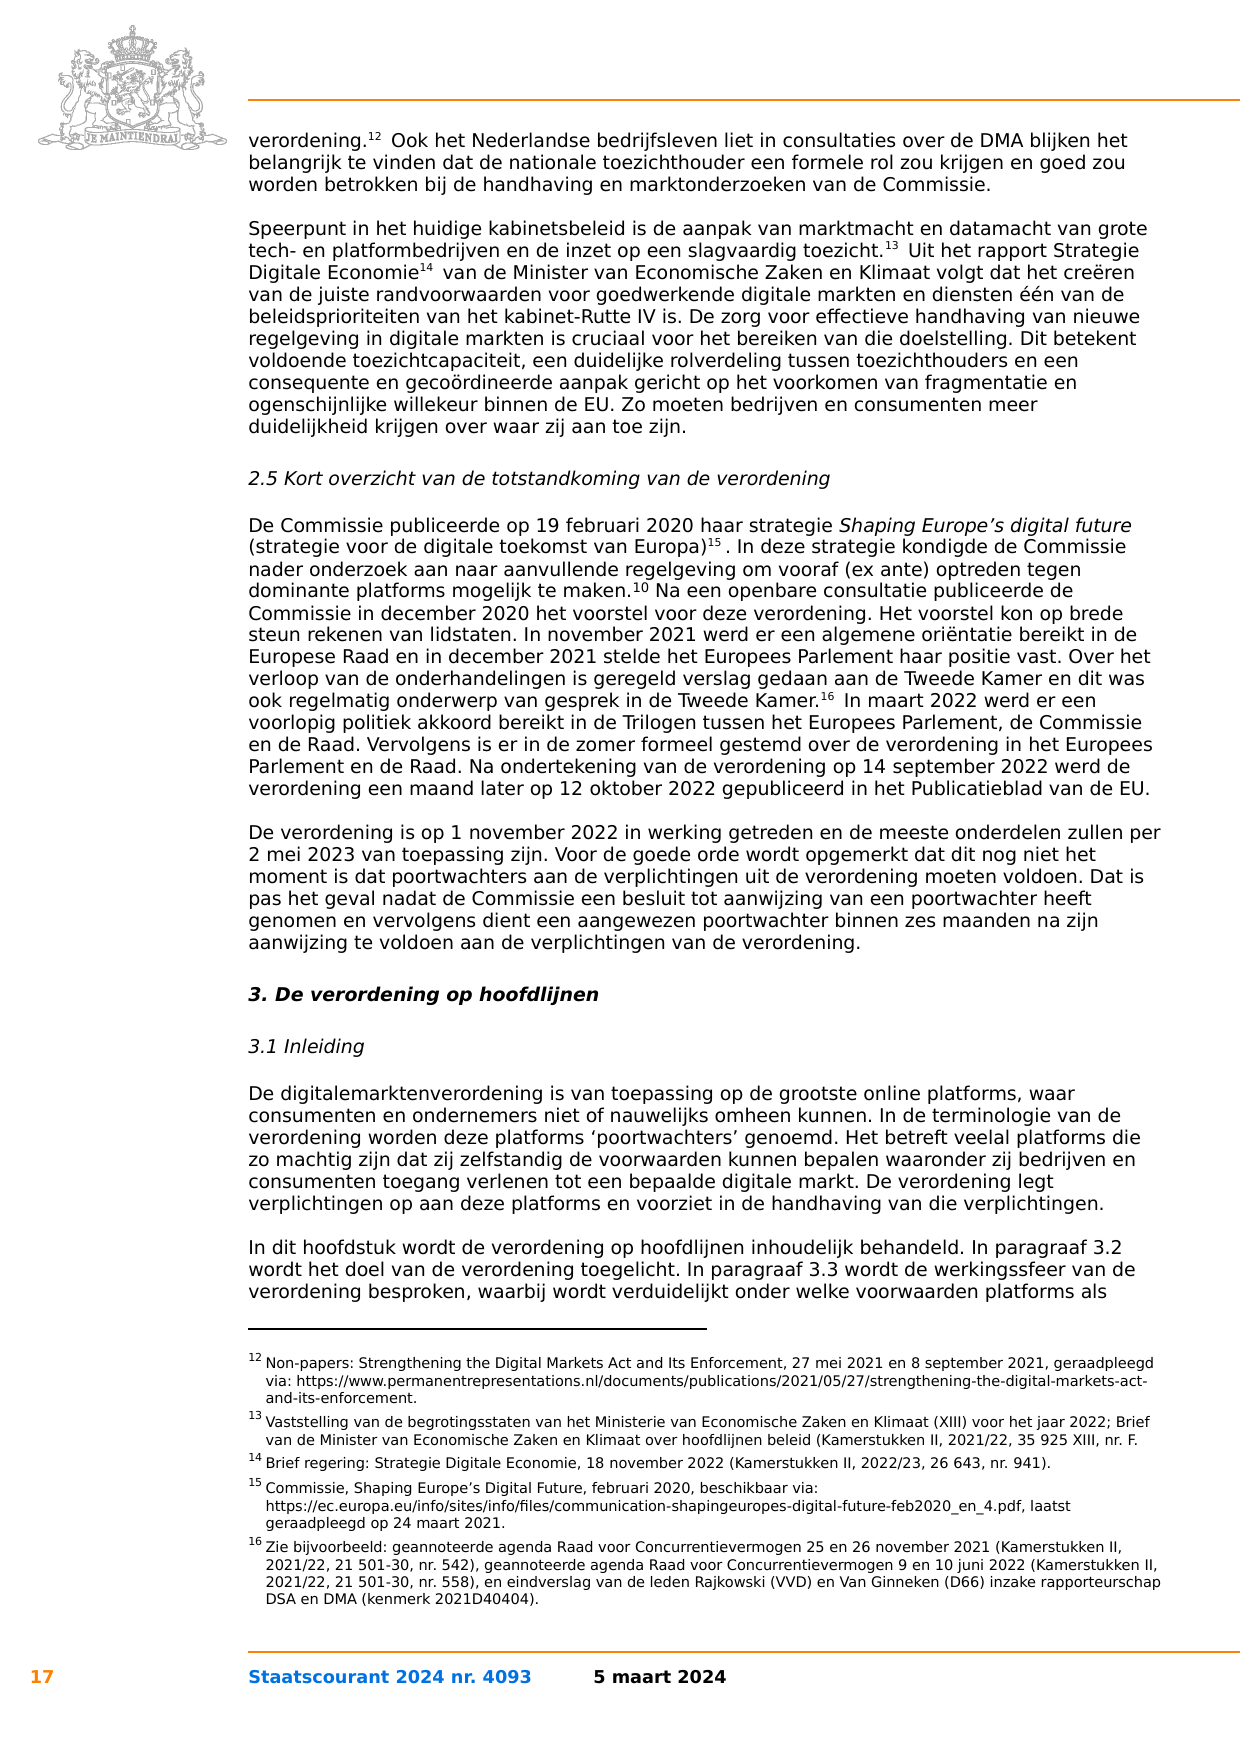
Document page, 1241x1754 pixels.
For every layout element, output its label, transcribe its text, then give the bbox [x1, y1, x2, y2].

text verordening. Ook het Nederlandse bedrijfsleven liet in consultaties over de DMA blijken het belangrijk te vinden dat de nationale toezichthouder een formele rol zou krijgen en goed zou worden betrokken bij de handhaving en marktonderzoeken van de Commissie. [248, 130, 1163, 196]
text Brief regering: Strategie Digitale Economie, 18 november 2022 (Kamerstukken II, 2022/23, 26 643, nr. 941). [248, 1451, 1163, 1473]
text De verordening is op 1 november 2022 in werking getreden en de meeste onderdelen zullen per 2 mei 2023 van toepassing zijn. Voor de goede orde wordt opgemerkt dat dit nog niet het moment is dat poortwachters aan de verplichtingen uit de verordening moeten voldoen. Dat is pas het geval nadat de Commissie een besluit tot aanwijzing van een poortwachter heeft genomen en vervolgens dient een aangewezen poortwachter binnen zes maanden na zijn aanwijzing te voldoen aan de verplichtingen van de verordening. [248, 822, 1163, 954]
text In dit hoofdstuk wordt de verordening op hoofdlijnen inhoudelijk behandeld. In paragraaf 3.2 wordt het doel van de verordening toegelicht. In paragraaf 3.3 wordt de werkingssfeer van de verordening besproken, waarbij wordt verduidelijkt onder welke voorwaarden platforms als [248, 1237, 1163, 1303]
text Commissie, Shaping Europe’s Digital Future, februari 2020, beschikbaar via: https://ec.europa.eu/info/sites/info/files/communication-shapingeuropes-digital-future-feb2020_en_4.pdf, laatst geraadpleegd op 24 maart 2021. [248, 1476, 1163, 1532]
text Zie bijvoorbeeld: geannoteerde agenda Raad voor Concurrentievermogen 25 en 26 november 2021 (Kamerstukken II, 2021/22, 21 501-30, nr. 542), geannoteerde agenda Raad voor Concurrentievermogen 9 en 10 juni 2022 (Kamerstukken II, 2021/22, 21 501-30, nr. 558), en eindverslag van de leden Rajkowski (VVD) en Van Ginneken (D66) inzake rapporteurschap DSA en DMA (kenmerk 2021D40404). [248, 1535, 1163, 1608]
subtitle 2.5 Kort overzicht van de totstandkoming van de verordening [248, 467, 1163, 489]
subtitle 3. De verordening op hoofdlijnen [248, 984, 1163, 1006]
picture [38, 25, 227, 150]
text Vaststelling van de begrotingsstaten van het Ministerie van Economische Zaken en Klimaat (XIII) voor het jaar 2022; Brief van de Minister van Economische Zaken en Klimaat over hoofdlijnen beleid (Kamerstukken II, 2021/22, 35 925 XIII, nr. F. [248, 1409, 1163, 1448]
text Speerpunt in het huidige kabinetsbeleid is de aanpak van marktmacht en datamacht van grote tech- en platformbedrijven en de inzet op een slagvaardig toezicht. Uit het rapport Strategie Digitale Economie van de Minister van Economische Zaken en Klimaat volgt dat het creëren van de juiste randvoorwaarden voor goedwerkende digitale markten en diensten één van de beleidsprioriteiten van het kabinet-Rutte IV is. De zorg voor effectieve handhaving van nieuwe regelgeving in digitale markten is cruciaal voor het bereiken van die doelstelling. Dit betekent voldoende toezichtcapaciteit, een duidelijke rolverdeling tussen toezichthouders en een consequente en gecoördineerde aanpak gericht op het voorkomen van fragmentatie en ogenschijnlijke willekeur binnen de EU. Zo moeten bedrijven en consumenten meer duidelijkheid krijgen over waar zij aan toe zijn. [248, 218, 1163, 437]
text De Commissie publiceerde op 19 februari 2020 haar strategie Shaping Europe’s digital future (strategie voor de digitale toekomst van Europa). In deze strategie kondigde de Commissie nader onderzoek aan naar aanvullende regelgeving om vooraf (ex ante) optreden tegen dominante platforms mogelijk te maken.10 Na een openbare consultatie publiceerde de Commissie in december 2020 het voorstel voor deze verordening. Het voorstel kon op brede steun rekenen van lidstaten. In november 2021 werd er een algemene oriëntatie bereikt in de Europese Raad en in december 2021 stelde het Europees Parlement haar positie vast. Over het verloop van de onderhandelingen is geregeld verslag gedaan aan de Tweede Kamer en dit was ook regelmatig onderwerp van gesprek in de Tweede Kamer. In maart 2022 werd er een voorlopig politiek akkoord bereikt in de Trilogen tussen het Europees Parlement, de Commissie en de Raad. Vervolgens is er in de zomer formeel gestemd over de verordening in het Europees Parlement en de Raad. Na ondertekening van de verordening op 14 september 2022 werd de verordening een maand later op 12 oktober 2022 gepubliceerd in het Publicatieblad van de EU. [248, 514, 1163, 800]
text Non-papers: Strengthening the Digital Markets Act and Its Enforcement, 27 mei 2021 en 8 september 2021, geraadpleegd via: https://www.permanentrepresentations.nl/documents/publications/2021/05/27/strengthening-the-digital-markets-act-and-its-enforcement. [248, 1351, 1163, 1407]
text De digitalemarktenverordening is van toepassing op de grootste online platforms, waar consumenten en ondernemers niet of nauwelijks omheen kunnen. In de terminologie van de verordening worden deze platforms ‘poortwachters’ genoemd. Het betreft veelal platforms die zo machtig zijn dat zij zelfstandig de voorwaarden kunnen bepalen waaronder zij bedrijven en consumenten toegang verlenen tot een bepaalde digitale markt. De verordening legt verplichtingen op aan deze platforms en voorziet in de handhaving van die verplichtingen. [248, 1083, 1163, 1215]
subtitle 3.1 Inleiding [248, 1036, 1163, 1058]
